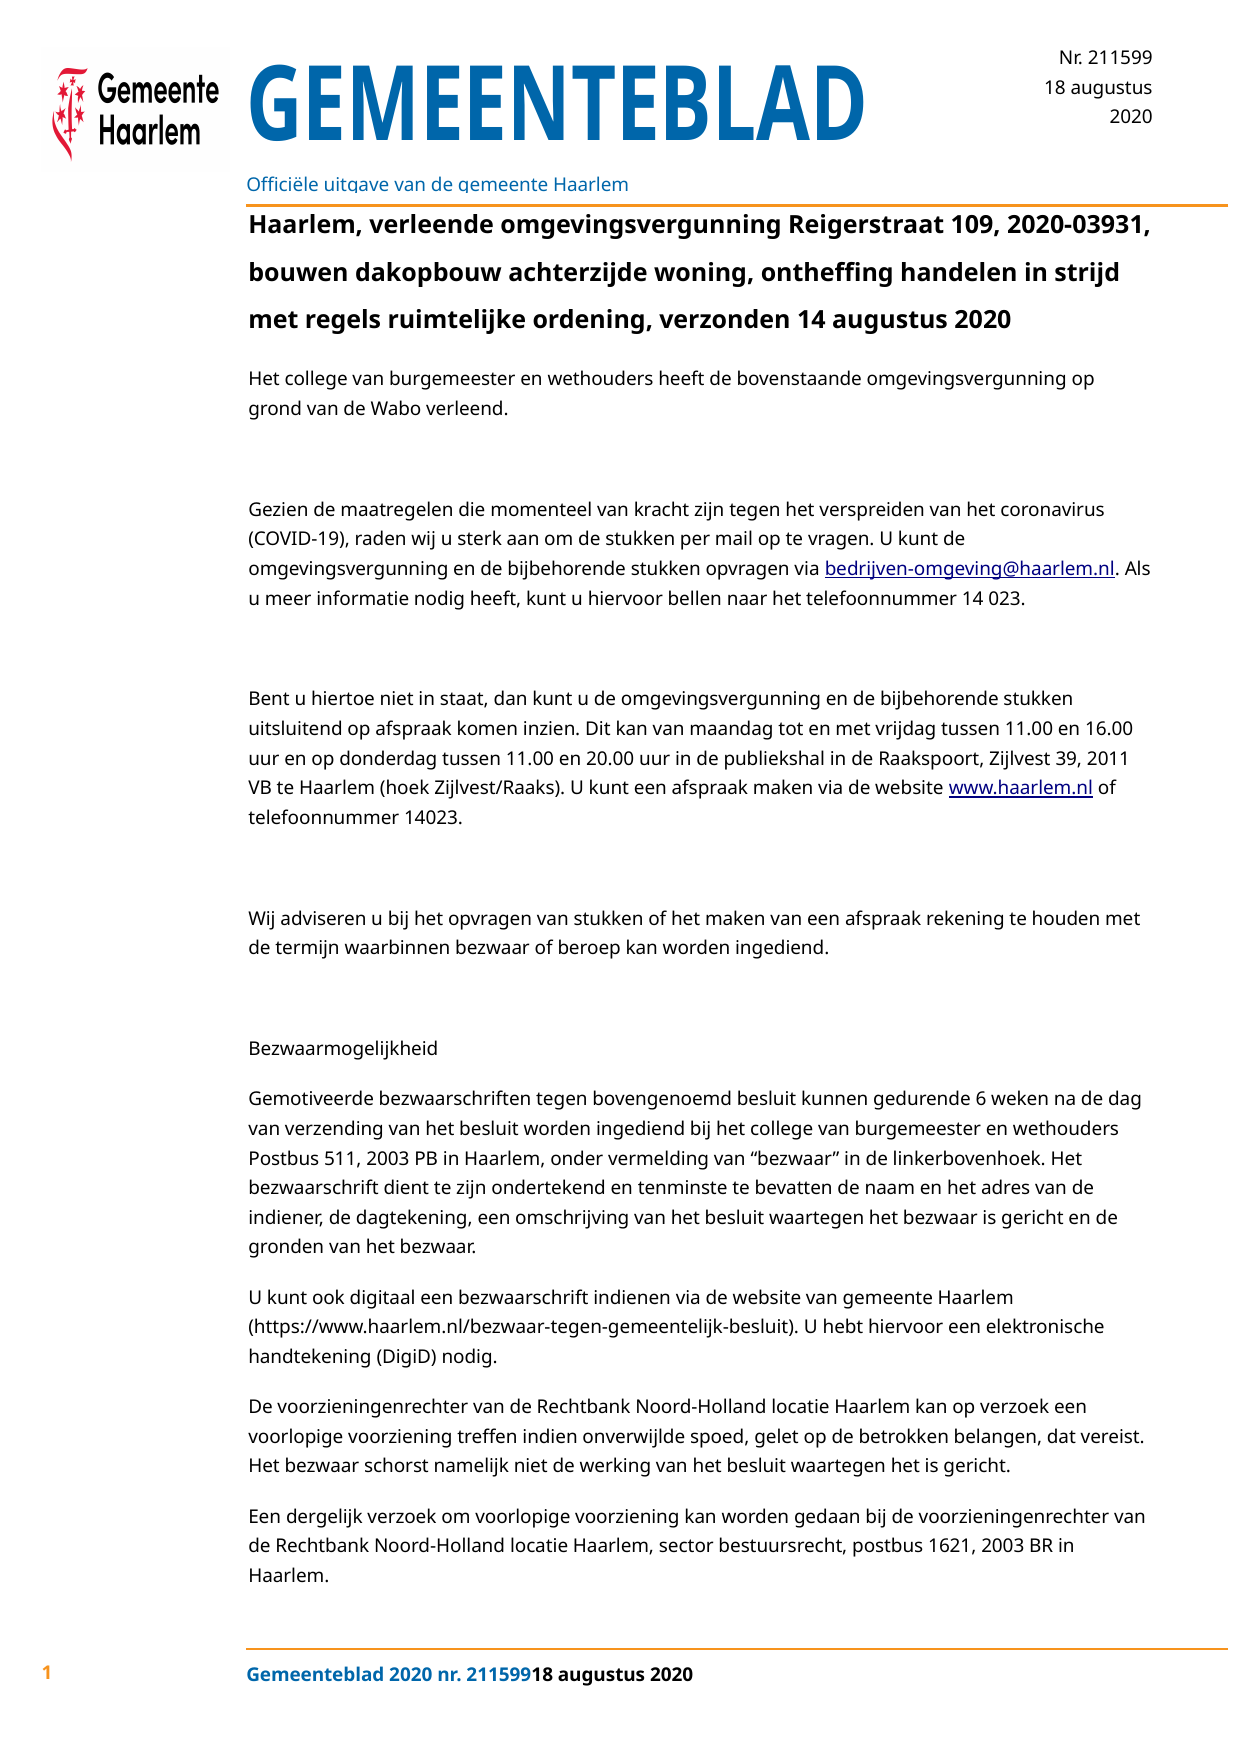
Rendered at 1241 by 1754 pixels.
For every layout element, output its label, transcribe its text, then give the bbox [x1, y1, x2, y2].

text Bezwaarmogelijkheid [248, 1035, 1152, 1061]
text De voorzieningenrechter van de Rechtbank Noord-Holland locatie Haarlem kan op verzoek een voorlopige voorziening treffen indien onverwijlde spoed, gelet op de betrokken belangen, dat vereist. Het bezwaar schorst namelijk niet de werking van het besluit waartegen het is gericht. [248, 1393, 1152, 1478]
text Bent u hiertoe niet in staat, dan kunt u de omgevingsvergunning en de bijbehorende stukken uitsluitend op afspraak komen inzien. Dit kan van maandag tot en met vrijdag tussen 11.00 en 16.00 uur en op donderdag tussen 11.00 en 20.00 uur in de publiekshal in de Raakspoort, Zijlvest 39, 2011 VB te Haarlem (hoek Zijlvest/Raaks). U kunt een afspraak maken via de website www.haarlem.nl of telefoonnummer 14023. [248, 686, 1152, 829]
text Wij adviseren u bij het opvragen van stukken of het maken van een afspraak rekening te houden met de termijn waarbinnen bezwaar of beroep kan worden ingediend. [248, 905, 1152, 960]
text Haarlem, verleende omgevingsvergunning Reigerstraat 109, 2020-03931, bouwen dakopbouw achterzijde woning, ontheffing handelen in strijd met regels ruimtelijke ordening, verzonden 14 augustus 2020 [248, 207, 1152, 336]
text U kunt ook digitaal een bezwaarschrift indienen via de website van gemeente Haarlem (https://www.haarlem.nl/bezwaar-tegen-gemeentelijk-besluit). U hebt hiervoor een elektronische handtekening (DigiD) nodig. [248, 1284, 1152, 1369]
text Gezien de maatregelen die momenteel van kracht zijn tegen het verspreiden van het coronavirus (COVID-19), raden wij u sterk aan om de stukken per mail op te vragen. U kunt de omgevingsvergunning en de bijbehorende stukken opvragen via bedrijven-omgeving@haarlem.nl. Als u meer informatie nodig heeft, kunt u hiervoor bellen naar het telefoonnummer 14 023. [248, 496, 1152, 610]
text Het college van burgemeester en wethouders heeft de bovenstaande omgevingsvergunning op grond van de Wabo verleend. [248, 366, 1152, 421]
text Een dergelijk verzoek om voorlopige voorziening kan worden gedaan bij de voorzieningenrechter van de Rechtbank Noord-Holland locatie Haarlem, sector bestuursrecht, postbus 1621, 2003 BR in Haarlem. [248, 1503, 1152, 1588]
picture [41, 47, 231, 172]
text Gemotiveerde bezwaarschriften tegen bovengenoemd besluit kunnen gedurende 6 weken na de dag van verzending van het besluit worden ingediend bij het college van burgemeester en wethouders Postbus 511, 2003 PB in Haarlem, onder vermelding van “bezwaar” in de linkerbovenhoek. Het bezwaarschrift dient te zijn ondertekend en tenminste te bevatten de naam en het adres van de indiener, de dagtekening, een omschrijving van het besluit waartegen het bezwaar is gericht en de gronden van het bezwaar. [248, 1086, 1152, 1259]
